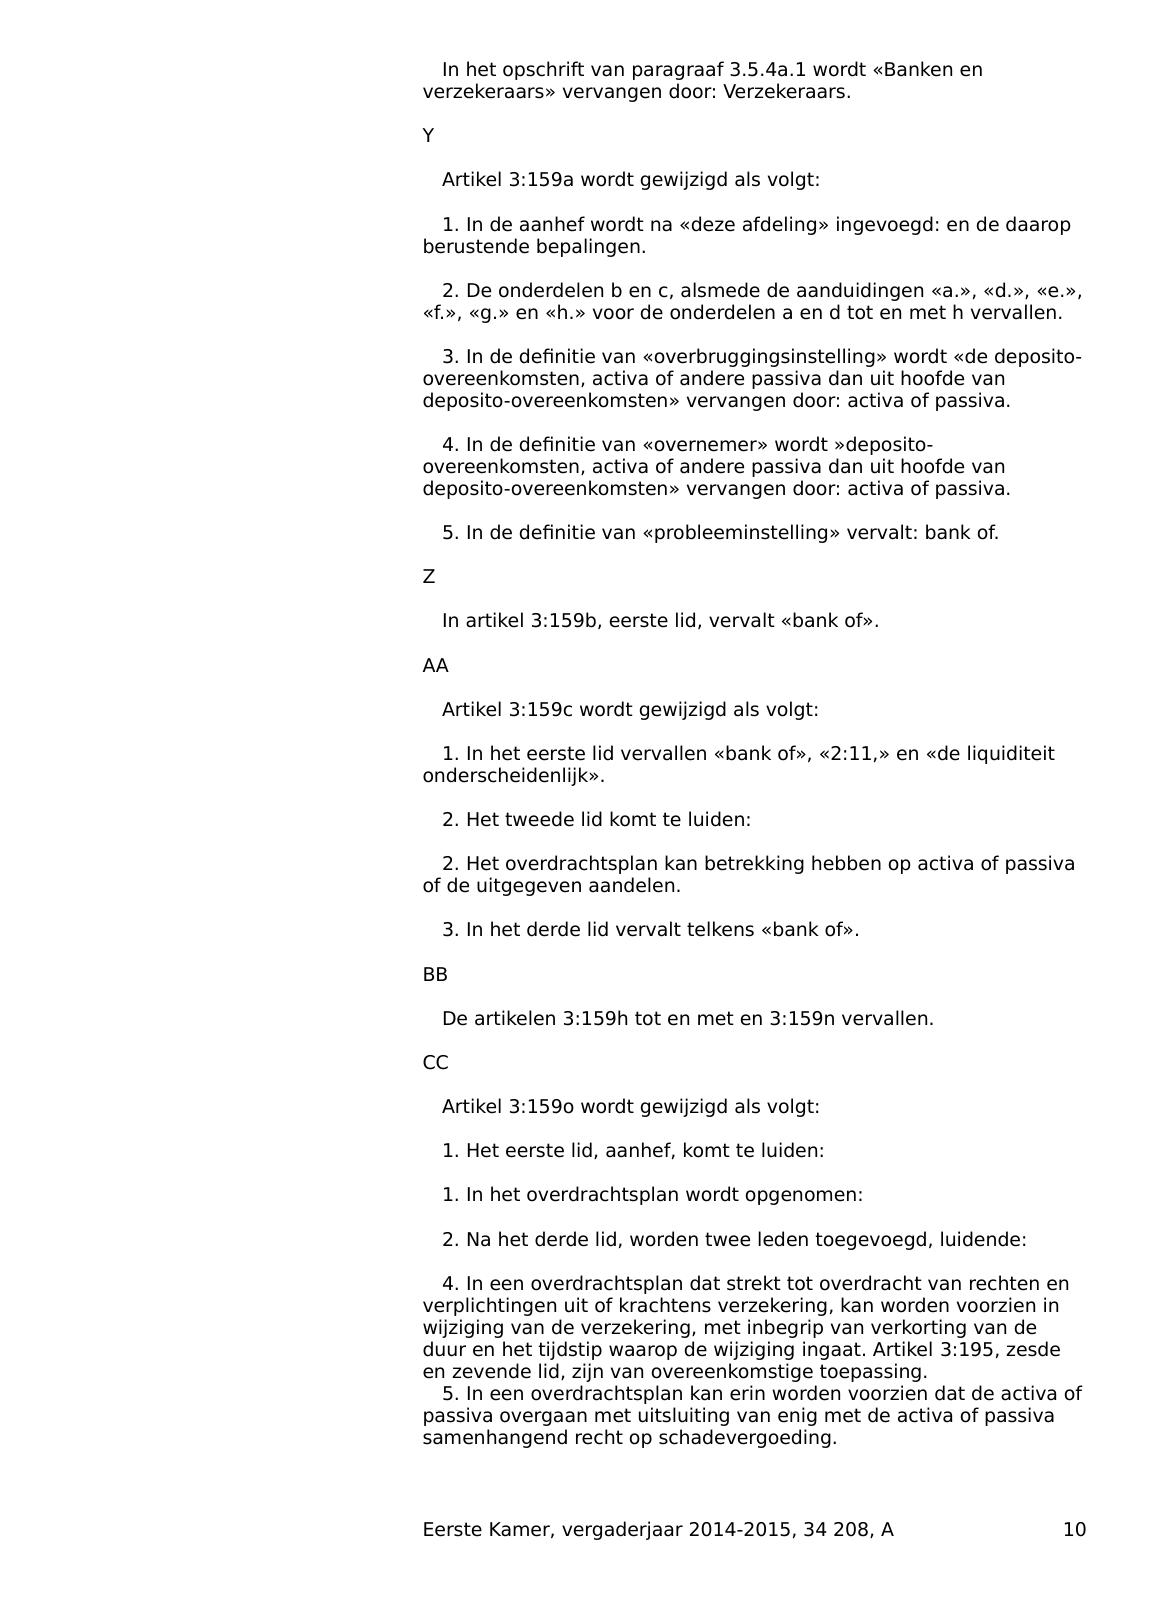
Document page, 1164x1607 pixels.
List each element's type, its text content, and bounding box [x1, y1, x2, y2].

text 2. Het tweede lid komt te luiden: [422, 809, 1087, 831]
text 5. In een overdrachtsplan kan erin worden voorzien dat de activa of passiva overgaan met uitsluiting van enig met de activa of passiva samenhangend recht op schadevergoeding. [422, 1383, 1087, 1448]
text In het opschrift van paragraaf 3.5.4a.1 wordt «Banken en verzekeraars» vervangen door: Verzekeraars. [422, 59, 1087, 103]
text 4. In een overdrachtsplan dat strekt tot overdracht van rechten en verplichtingen uit of krachtens verzekering, kan worden voorzien in wijziging van de verzekering, met inbegrip van verkorting van de duur en het tijdstip waarop de wijziging ingaat. Artikel 3:195, zesde en zevende lid, zijn van overeenkomstige toepassing. [422, 1273, 1087, 1383]
text In artikel 3:159b, eerste lid, vervalt «bank of». [422, 610, 1087, 632]
text 1. Het eerste lid, aanhef, komt te luiden: [422, 1140, 1087, 1162]
text BB [422, 963, 1087, 986]
text 2. De onderdelen b en c, alsmede de aanduidingen «a.», «d.», «e.», «f.», «g.» en «h.» voor de onderdelen a en d tot en met h vervallen. [422, 280, 1087, 324]
text 3. In het derde lid vervalt telkens «bank of». [422, 919, 1087, 941]
text Y [422, 125, 1087, 147]
text CC [422, 1052, 1087, 1074]
text Artikel 3:159a wordt gewijzigd als volgt: [422, 169, 1087, 191]
text 1. In het overdrachtsplan wordt opgenomen: [422, 1184, 1087, 1206]
text 4. In de definitie van «overnemer» wordt »deposito-overeenkomsten, activa of andere passiva dan uit hoofde van deposito-overeenkomsten» vervangen door: activa of passiva. [422, 434, 1087, 500]
text 1. In het eerste lid vervallen «bank of», «2:11,» en «de liquiditeit onderscheidenlijk». [422, 743, 1087, 787]
text Artikel 3:159o wordt gewijzigd als volgt: [422, 1096, 1087, 1118]
text 5. In de definitie van «probleeminstelling» vervalt: bank of. [422, 522, 1087, 544]
text AA [422, 654, 1087, 677]
text Artikel 3:159c wordt gewijzigd als volgt: [422, 699, 1087, 721]
text 3. In de definitie van «overbruggingsinstelling» wordt «de deposito-overeenkomsten, activa of andere passiva dan uit hoofde van deposito-overeenkomsten» vervangen door: activa of passiva. [422, 346, 1087, 412]
text Z [422, 566, 1087, 588]
text De artikelen 3:159h tot en met en 3:159n vervallen. [422, 1008, 1087, 1030]
text 2. Na het derde lid, worden twee leden toegevoegd, luidende: [422, 1228, 1087, 1251]
text 1. In de aanhef wordt na «deze afdeling» ingevoegd: en de daarop berustende bepalingen. [422, 213, 1087, 257]
text 2. Het overdrachtsplan kan betrekking hebben op activa of passiva of de uitgegeven aandelen. [422, 853, 1087, 897]
